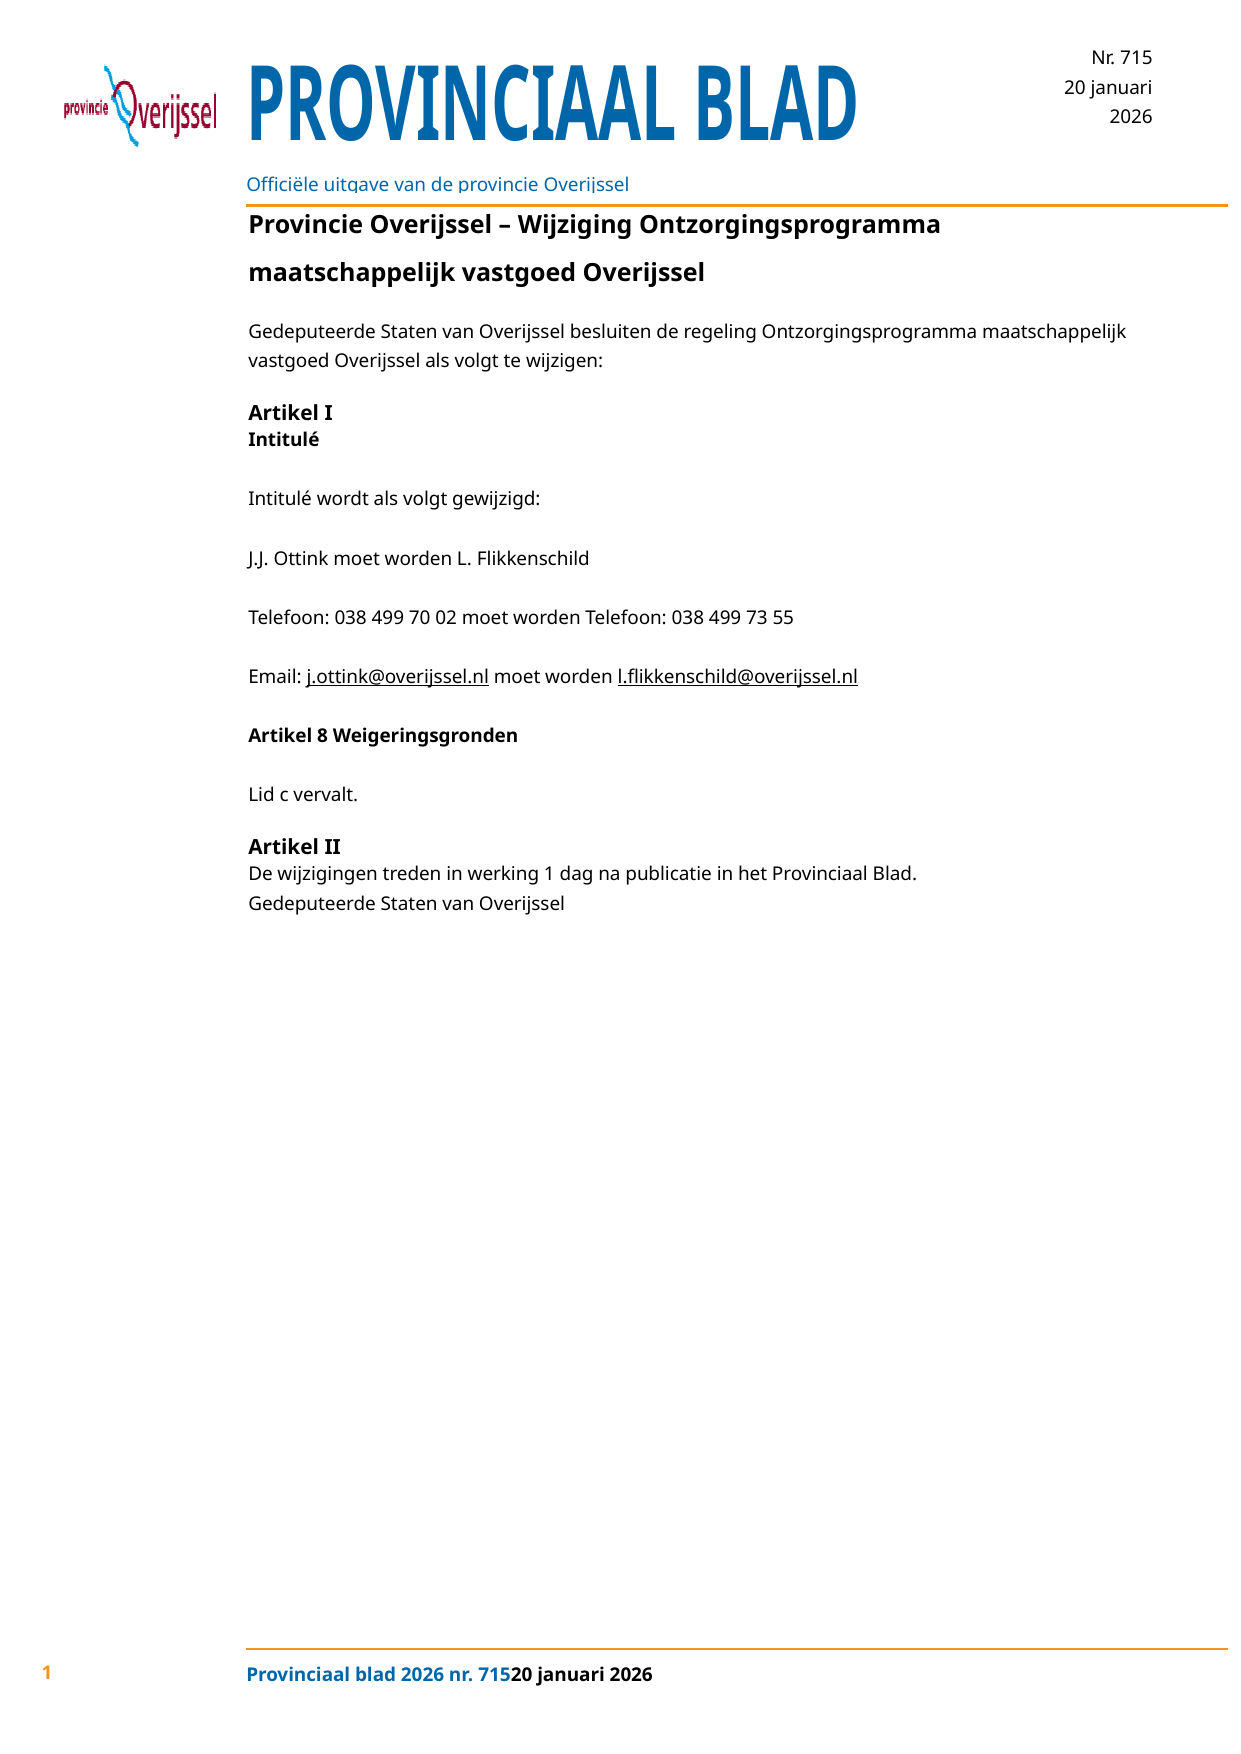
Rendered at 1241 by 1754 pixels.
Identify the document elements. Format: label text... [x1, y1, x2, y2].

text Gedeputeerde Staten van Overijssel [248, 890, 1152, 916]
text Intitulé wordt als volgt gewijzigd: [248, 486, 1152, 511]
text De wijzigingen treden in werking 1 dag na publicatie in het Provinciaal Blad. [248, 860, 1152, 886]
text Intitulé [248, 426, 1152, 452]
text Email: j.ottink@overijssel.nl moet worden l.flikkenschild@overijssel.nl [248, 663, 1152, 689]
text Gedeputeerde Staten van Overijssel besluiten de regeling Ontzorgingsprogramma maatschappelijk vastgoed Overijssel als volgt te wijzigen: [248, 318, 1152, 373]
text Artikel II [248, 832, 1152, 860]
text Telefoon: 038 499 70 02 moet worden Telefoon: 038 499 73 55 [248, 604, 1152, 629]
text Artikel I [248, 398, 1152, 426]
text Artikel 8 Weigeringsgronden [248, 722, 1152, 748]
text J.J. Ottink moet worden L. Flikkenschild [248, 545, 1152, 570]
picture [41, 47, 231, 172]
text Lid c vervalt. [248, 781, 1152, 807]
text Provincie Overijssel – Wijziging Ontzorgingsprogramma maatschappelijk vastgoed Overijssel [248, 207, 1152, 288]
